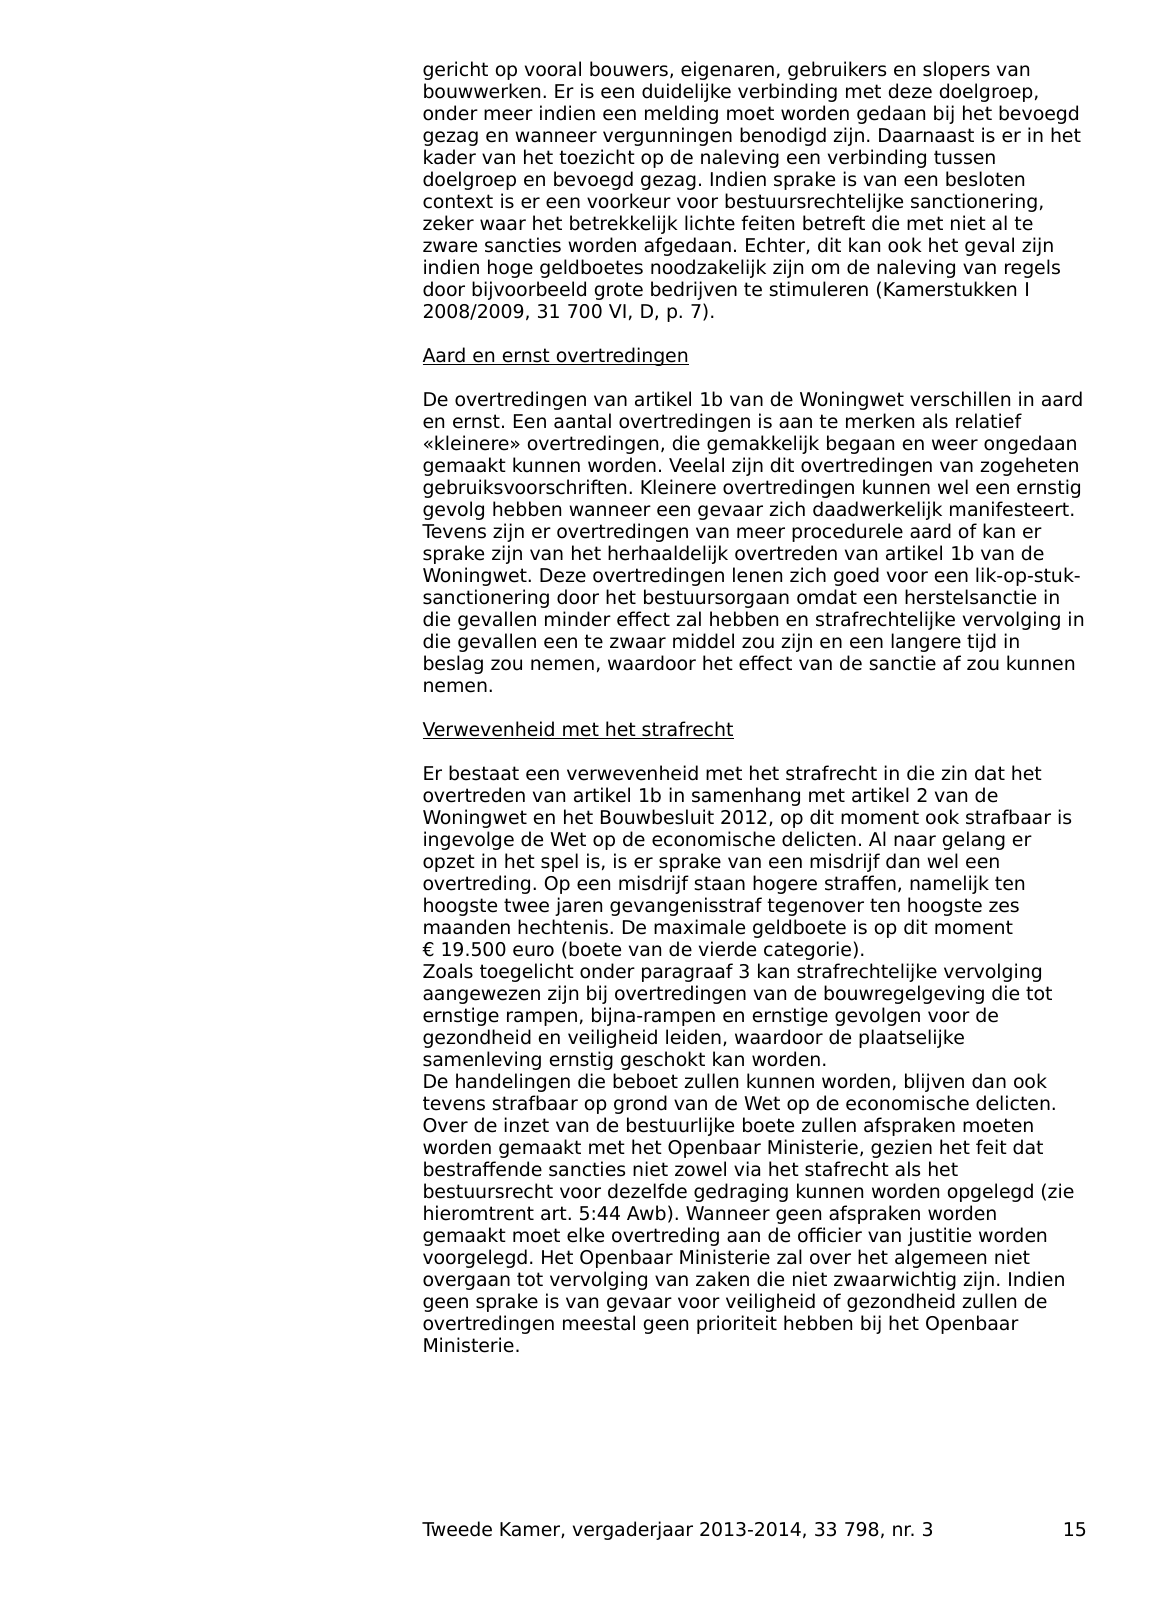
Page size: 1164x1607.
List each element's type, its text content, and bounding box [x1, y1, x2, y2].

text De handelingen die beboet zullen kunnen worden, blijven dan ook tevens strafbaar op grond van de Wet op de economische delicten. [422, 1071, 1087, 1115]
text Er bestaat een verwevenheid met het strafrecht in die zin dat het overtreden van artikel 1b in samenhang met artikel 2 van de Woningwet en het Bouwbesluit 2012, op dit moment ook strafbaar is ingevolge de Wet op de economische delicten. Al naar gelang er opzet in het spel is, is er sprake van een misdrijf dan wel een overtreding. Op een misdrijf staan hogere straffen, namelijk ten hoogste twee jaren gevangenisstraf tegenover ten hoogste zes maanden hechtenis. De maximale geldboete is op dit moment € 19.500 euro (boete van de vierde categorie). [422, 763, 1087, 961]
subtitle Verwevenheid met het strafrecht [422, 719, 1087, 741]
text Tevens zijn er overtredingen van meer procedurele aard of kan er sprake zijn van het herhaaldelijk overtreden van artikel 1b van de Woningwet. Deze overtredingen lenen zich goed voor een lik-op-stuk-sanctionering door het bestuursorgaan omdat een herstelsanctie in die gevallen minder effect zal hebben en strafrechtelijke vervolging in die gevallen een te zwaar middel zou zijn en een langere tijd in beslag zou nemen, waardoor het effect van de sanctie af zou kunnen nemen. [422, 521, 1087, 697]
subtitle Aard en ernst overtredingen [422, 345, 1087, 367]
text De overtredingen van artikel 1b van de Woningwet verschillen in aard en ernst. Een aantal overtredingen is aan te merken als relatief «kleinere» overtredingen, die gemakkelijk begaan en weer ongedaan gemaakt kunnen worden. Veelal zijn dit overtredingen van zogeheten gebruiksvoorschriften. Kleinere overtredingen kunnen wel een ernstig gevolg hebben wanneer een gevaar zich daadwerkelijk manifesteert. [422, 389, 1087, 521]
text Zoals toegelicht onder paragraaf 3 kan strafrechtelijke vervolging aangewezen zijn bij overtredingen van de bouwregelgeving die tot ernstige rampen, bijna-rampen en ernstige gevolgen voor de gezondheid en veiligheid leiden, waardoor de plaatselijke samenleving ernstig geschokt kan worden. [422, 961, 1087, 1071]
text gericht op vooral bouwers, eigenaren, gebruikers en slopers van bouwwerken. Er is een duidelijke verbinding met deze doelgroep, onder meer indien een melding moet worden gedaan bij het bevoegd gezag en wanneer vergunningen benodigd zijn. Daarnaast is er in het kader van het toezicht op de naleving een verbinding tussen doelgroep en bevoegd gezag. Indien sprake is van een besloten context is er een voorkeur voor bestuursrechtelijke sanctionering, zeker waar het betrekkelijk lichte feiten betreft die met niet al te zware sancties worden afgedaan. Echter, dit kan ook het geval zijn indien hoge geldboetes noodzakelijk zijn om de naleving van regels door bijvoorbeeld grote bedrijven te stimuleren (Kamerstukken I 2008/2009, 31 700 VI, D, p. 7). [422, 59, 1087, 323]
text Over de inzet van de bestuurlijke boete zullen afspraken moeten worden gemaakt met het Openbaar Ministerie, gezien het feit dat bestraffende sancties niet zowel via het stafrecht als het bestuursrecht voor dezelfde gedraging kunnen worden opgelegd (zie hieromtrent art. 5:44 Awb). Wanneer geen afspraken worden gemaakt moet elke overtreding aan de officier van justitie worden voorgelegd. Het Openbaar Ministerie zal over het algemeen niet overgaan tot vervolging van zaken die niet zwaarwichtig zijn. Indien geen sprake is van gevaar voor veiligheid of gezondheid zullen de overtredingen meestal geen prioriteit hebben bij het Openbaar Ministerie. [422, 1115, 1087, 1357]
